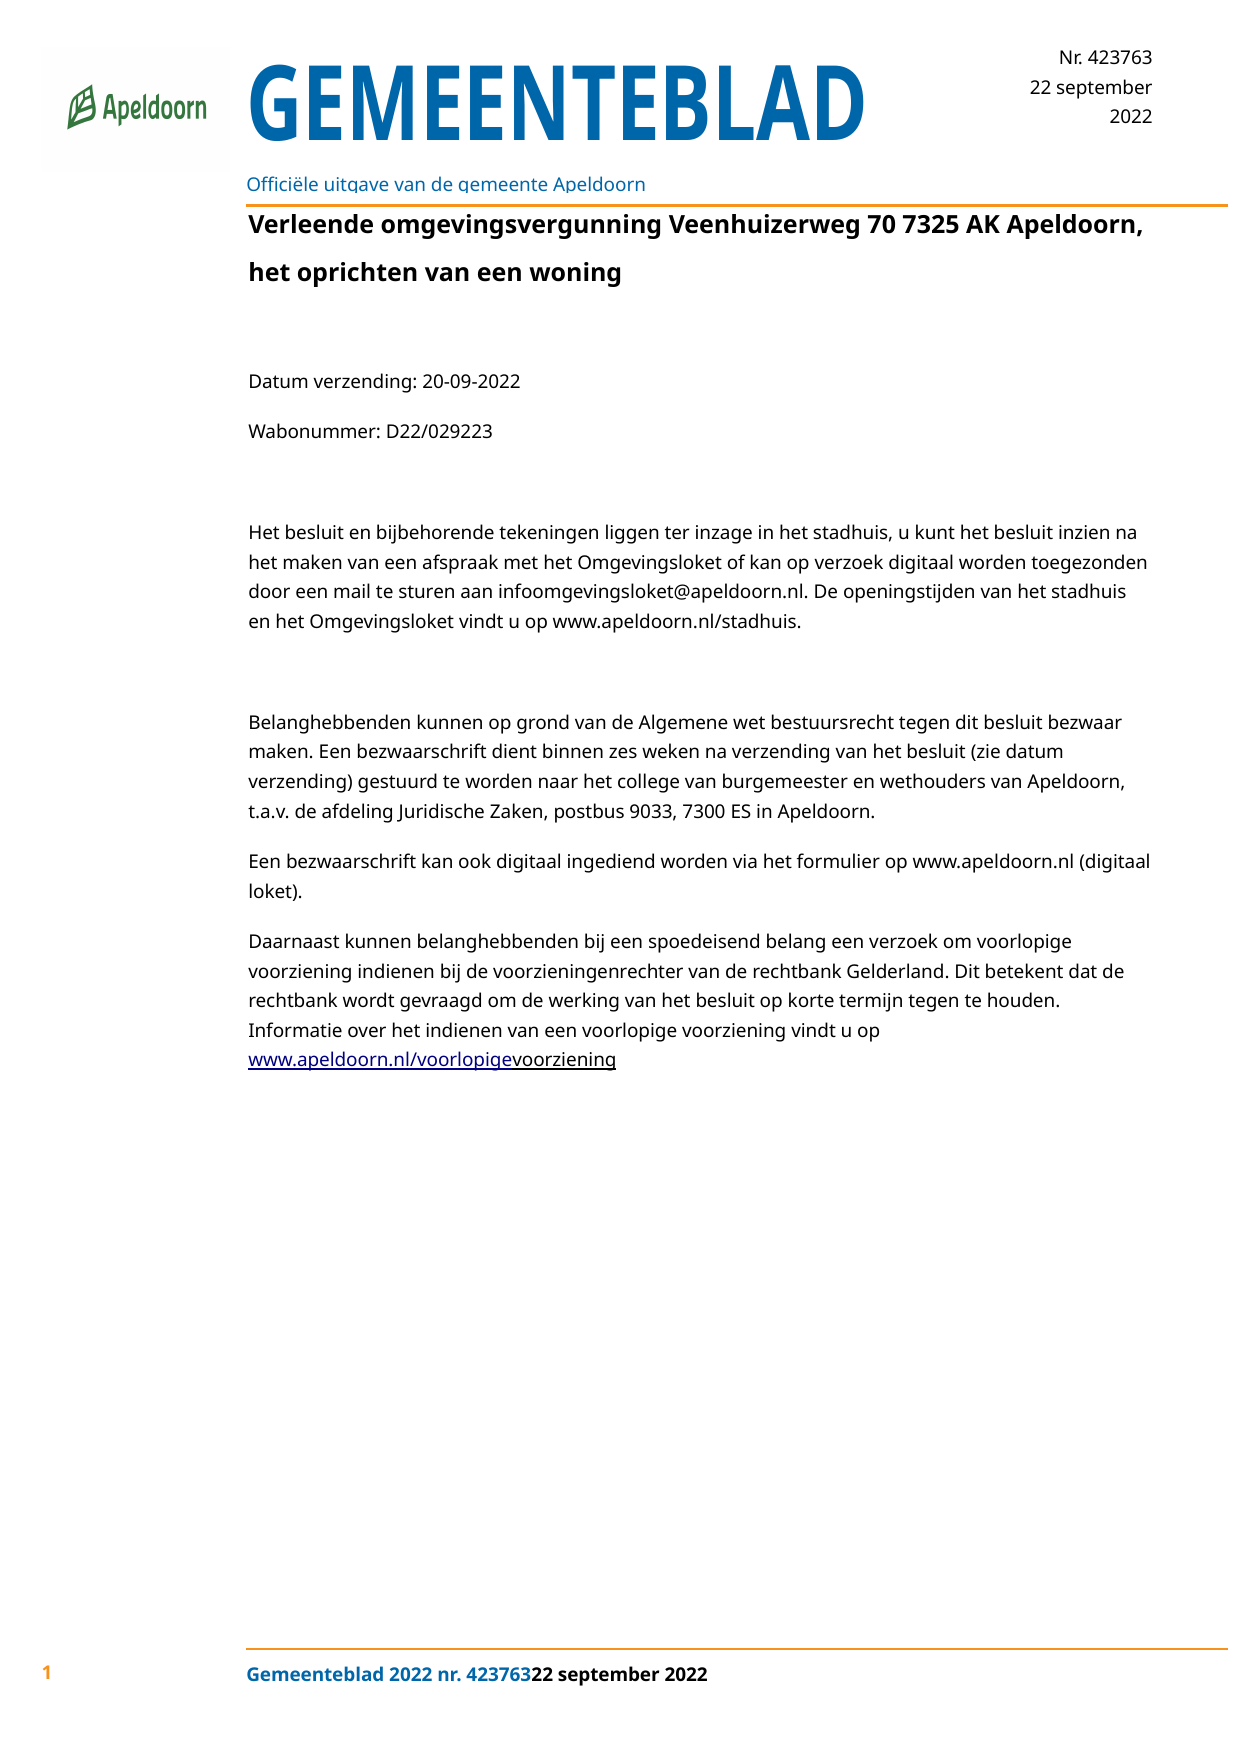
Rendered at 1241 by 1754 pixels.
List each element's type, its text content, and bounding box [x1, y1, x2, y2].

text Een bezwaarschrift kan ook digitaal ingediend worden via het formulier op www.apeldoorn.nl (digitaal loket). [248, 848, 1152, 904]
text Daarnaast kunnen belanghebbenden bij een spoedeisend belang een verzoek om voorlopige voorziening indienen bij de voorzieningenrechter van de rechtbank Gelderland. Dit betekent dat de rechtbank wordt gevraagd om de werking van het besluit op korte termijn tegen te houden. Informatie over het indienen van een voorlopige voorziening vindt u op www.apeldoorn.nl/voorlopigevoorziening [248, 928, 1152, 1072]
text Het besluit en bijbehorende tekeningen liggen ter inzage in het stadhuis, u kunt het besluit inzien na het maken van een afspraak met het Omgevingsloket of kan op verzoek digitaal worden toegezonden door een mail te sturen aan infoomgevingsloket@apeldoorn.nl. De openingstijden van het stadhuis en het Omgevingsloket vindt u op www.apeldoorn.nl/stadhuis. [248, 519, 1152, 634]
text Belanghebbenden kunnen op grond van de Algemene wet bestuursrecht tegen dit besluit bezwaar maken. Een bezwaarschrift dient binnen zes weken na verzending van het besluit (zie datum verzending) gestuurd te worden naar het college van burgemeester en wethouders van Apeldoorn, t.a.v. de afdeling Juridische Zaken, postbus 9033, 7300 ES in Apeldoorn. [248, 709, 1152, 824]
text Verleende omgevingsvergunning Veenhuizerweg 70 7325 AK Apeldoorn, het oprichten van een woning [248, 207, 1152, 288]
picture [41, 47, 231, 172]
text Wabonummer: D22/029223 [248, 419, 1152, 444]
text Datum verzending: 20-09-2022 [248, 368, 1152, 394]
